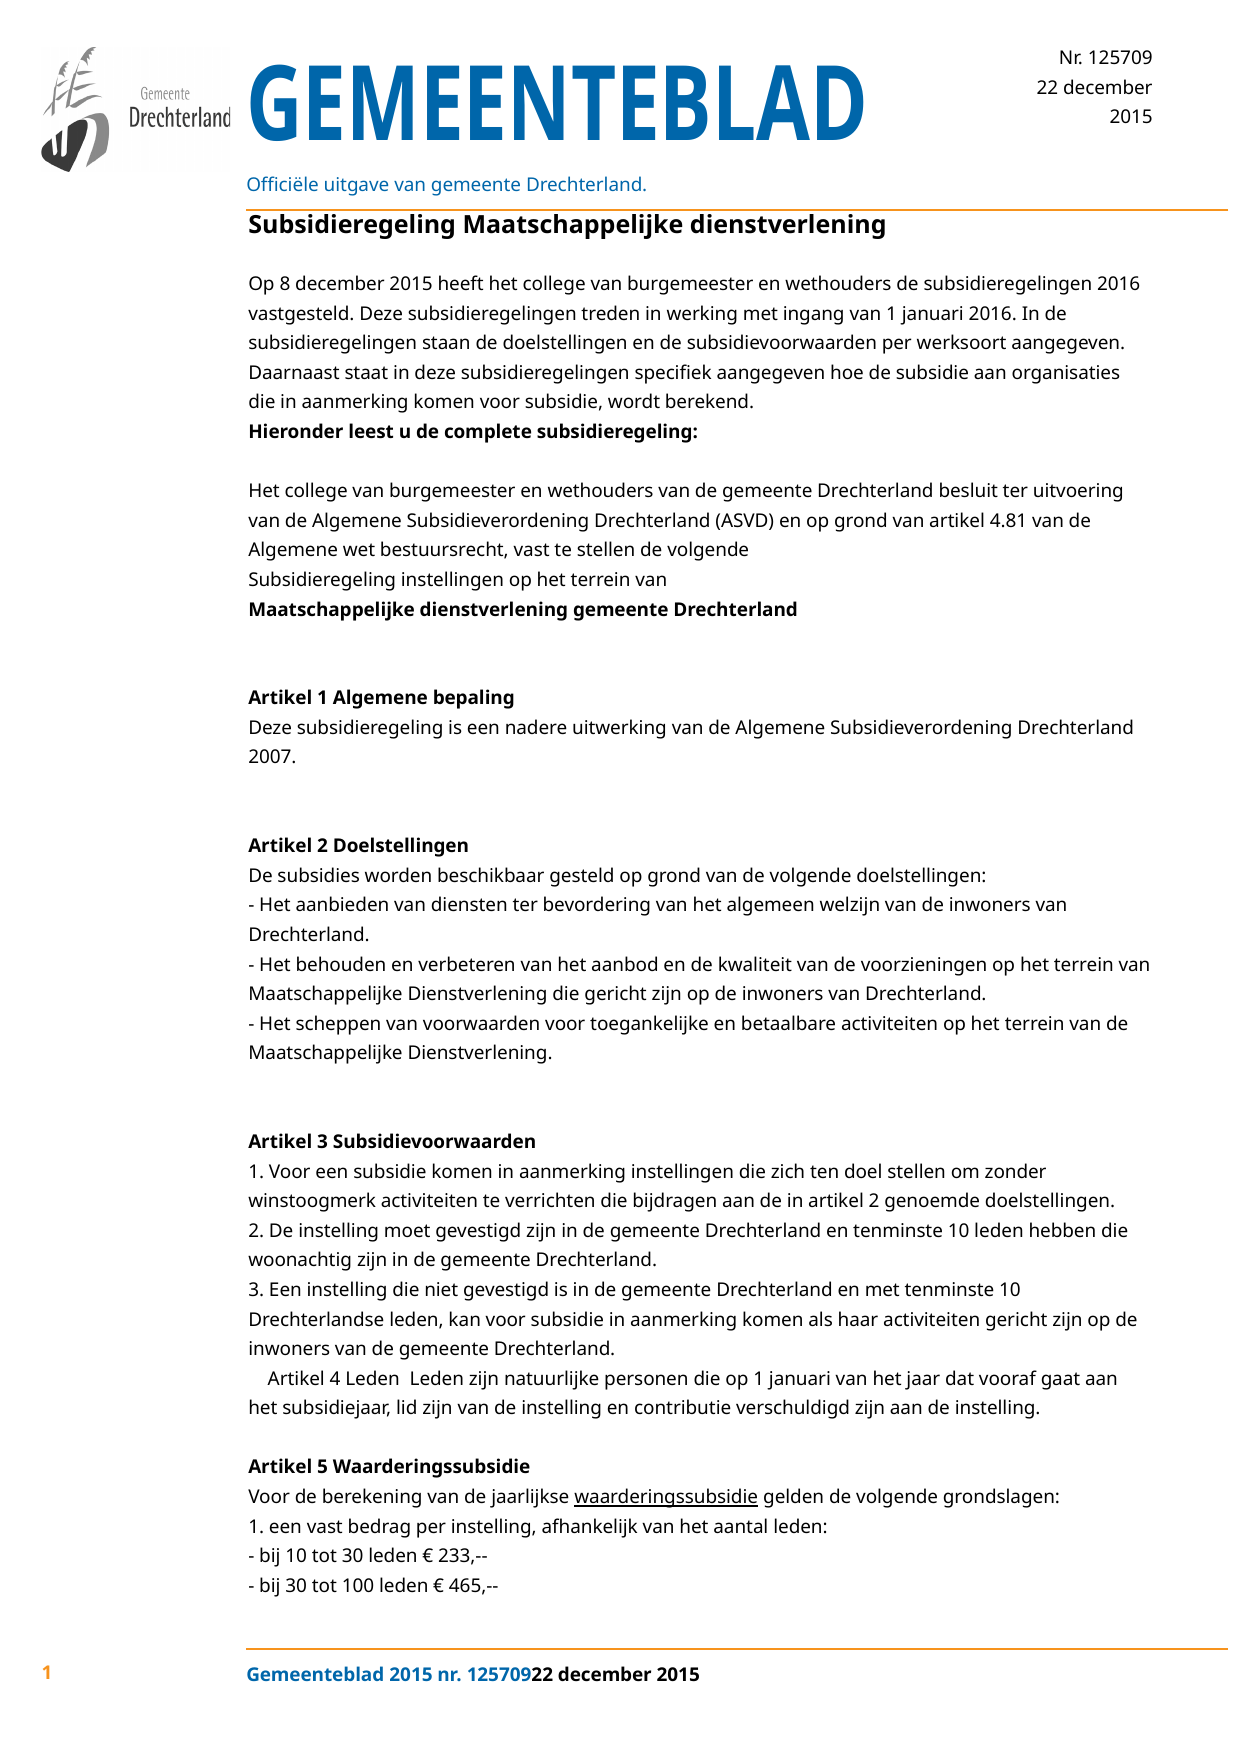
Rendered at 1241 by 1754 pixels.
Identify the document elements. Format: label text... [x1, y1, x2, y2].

text Artikel 2 Doelstellingen [248, 832, 1152, 858]
text Hieronder leest u de complete subsidieregeling: [248, 418, 1152, 444]
text Het college van burgemeester en wethouders van de gemeente Drechterland besluit ter uitvoering van de Algemene Subsidieverordening Drechterland (ASVD) en op grond van artikel 4.81 van de Algemene wet bestuursrecht, vast te stellen de volgende [248, 477, 1152, 562]
text - Het aanbieden van diensten ter bevordering van het algemeen welzijn van de inwoners van Drechterland. [248, 892, 1152, 947]
text - bij 10 tot 30 leden € 233,-- [248, 1542, 1152, 1568]
text De subsidies worden beschikbaar gesteld op grond van de volgende doelstellingen: [248, 862, 1152, 888]
text - Het behouden en verbeteren van het aanbod en de kwaliteit van de voorzieningen op het terrein van Maatschappelijke Dienstverlening die gericht zijn op de inwoners van Drechterland. [248, 951, 1152, 1006]
text Artikel 4 Leden Leden zijn natuurlijke personen die op 1 januari van het jaar dat vooraf gaat aan het subsidiejaar, lid zijn van de instelling en contributie verschuldigd zijn aan de instelling. [248, 1365, 1152, 1420]
text Artikel 3 Subsidievoorwaarden [248, 1128, 1152, 1154]
text Subsidieregeling Maatschappelijke dienstverlening [248, 211, 1152, 241]
text Maatschappelijke dienstverlening gemeente Drechterland [248, 596, 1152, 621]
text Subsidieregeling instellingen op het terrein van [248, 566, 1152, 592]
text 1. Voor een subsidie komen in aanmerking instellingen die zich ten doel stellen om zonder winstoogmerk activiteiten te verrichten die bijdragen aan de in artikel 2 genoemde doelstellingen. [248, 1158, 1152, 1213]
text Voor de berekening van de jaarlijkse waarderingssubsidie gelden de volgende grondslagen: [248, 1483, 1152, 1509]
picture [41, 47, 231, 172]
text - Het scheppen van voorwaarden voor toegankelijke en betaalbare activiteiten op het terrein van de Maatschappelijke Dienstverlening. [248, 1010, 1152, 1065]
text 2. De instelling moet gevestigd zijn in de gemeente Drechterland en tenminste 10 leden hebben die woonachtig zijn in de gemeente Drechterland. [248, 1217, 1152, 1272]
text Deze subsidieregeling is een nadere uitwerking van de Algemene Subsidieverordening Drechterland 2007. [248, 714, 1152, 769]
text - bij 30 tot 100 leden € 465,-- [248, 1572, 1152, 1598]
text 3. Een instelling die niet gevestigd is in de gemeente Drechterland en met tenminste 10 Drechterlandse leden, kan voor subsidie in aanmerking komen als haar activiteiten gericht zijn op de inwoners van de gemeente Drechterland. [248, 1276, 1152, 1361]
text 1. een vast bedrag per instelling, afhankelijk van het aantal leden: [248, 1513, 1152, 1538]
text Op 8 december 2015 heeft het college van burgemeester en wethouders de subsidieregelingen 2016 vastgesteld. Deze subsidieregelingen treden in werking met ingang van 1 januari 2016. In de subsidieregelingen staan de doelstellingen en de subsidievoorwaarden per werksoort aangegeven. Daarnaast staat in deze subsidieregelingen specifiek aangegeven hoe de subsidie aan organisaties die in aanmerking komen voor subsidie, wordt berekend. [248, 270, 1152, 414]
text Artikel 5 Waarderingssubsidie [248, 1454, 1152, 1479]
text Artikel 1 Algemene bepaling [248, 684, 1152, 710]
